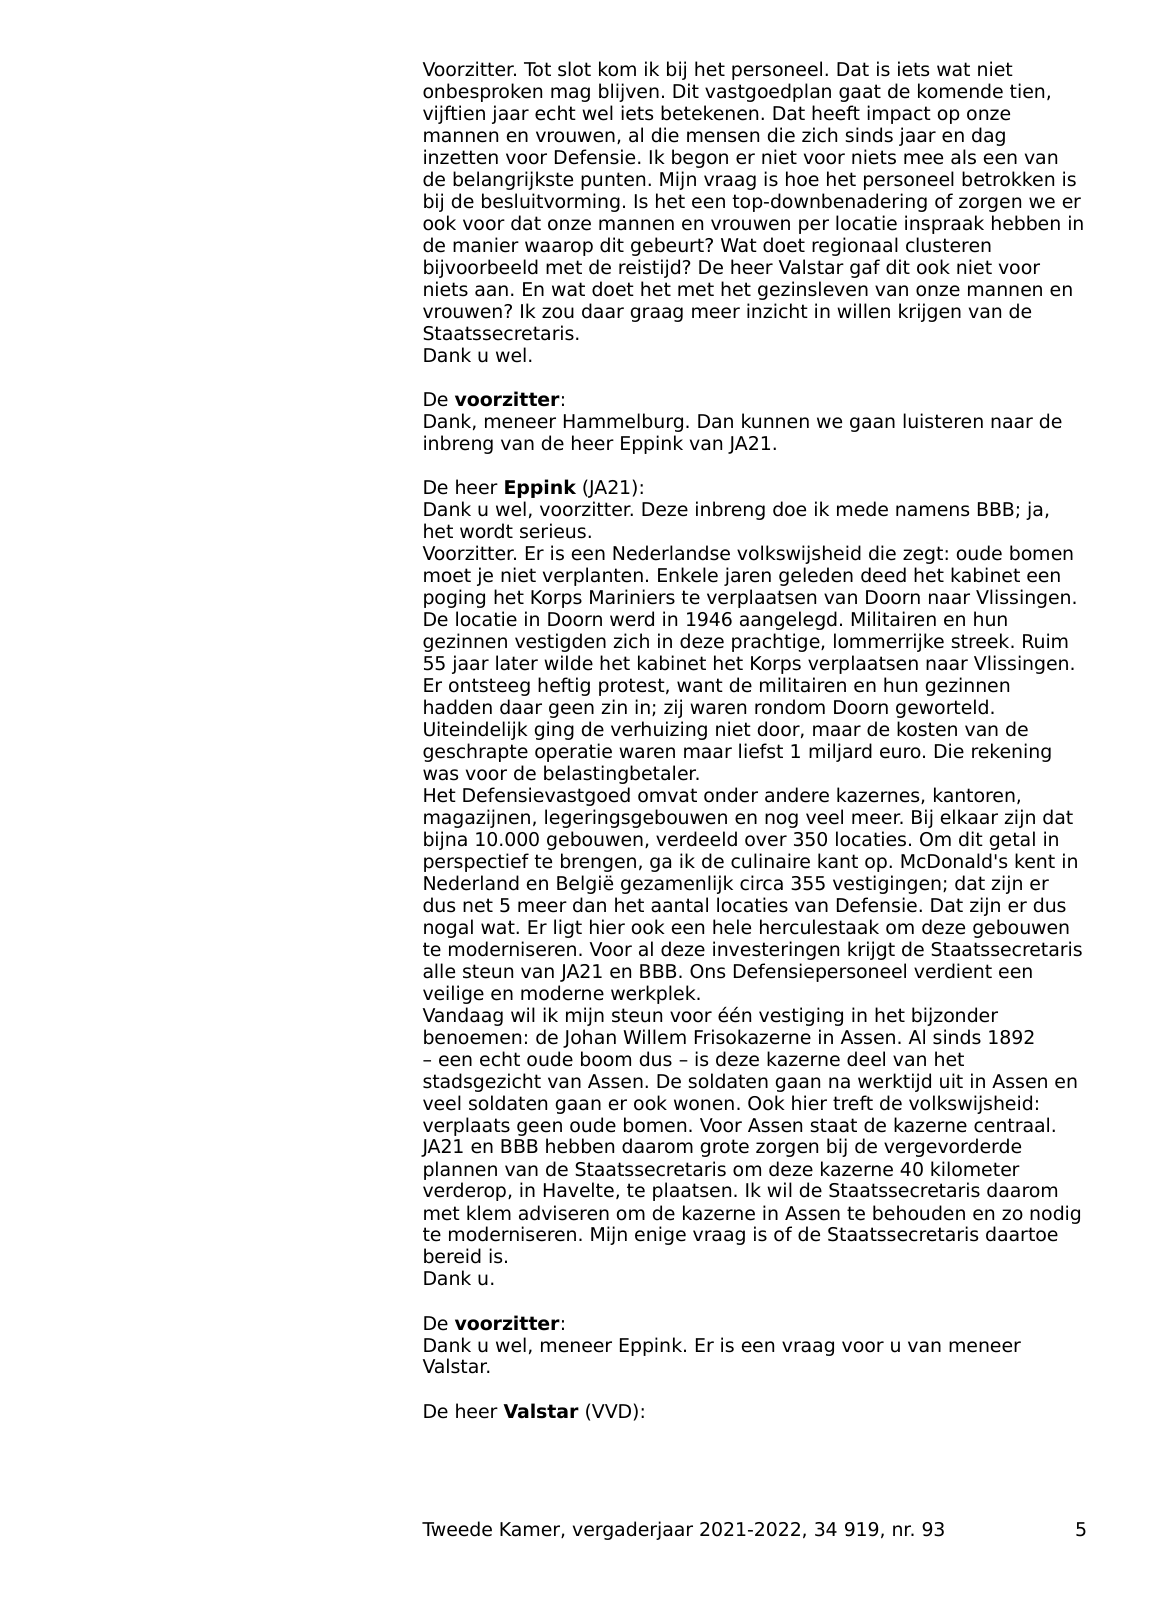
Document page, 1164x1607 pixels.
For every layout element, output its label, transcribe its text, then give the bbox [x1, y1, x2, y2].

text Dank u wel, meneer Eppink. Er is een vraag voor u van meneer Valstar. [422, 1334, 1087, 1378]
text De heer Valstar (VVD): [422, 1401, 1087, 1423]
text Dank u. [422, 1268, 1087, 1290]
text Dank u wel. [422, 345, 1087, 367]
text Voorzitter. Er is een Nederlandse volkswijsheid die zegt: oude bomen moet je niet verplanten. Enkele jaren geleden deed het kabinet een poging het Korps Mariniers te verplaatsen van Doorn naar Vlissingen. De locatie in Doorn werd in 1946 aangelegd. Militairen en hun gezinnen vestigden zich in deze prachtige, lommerrijke streek. Ruim 55 jaar later wilde het kabinet het Korps verplaatsen naar Vlissingen. Er ontsteeg heftig protest, want de militairen en hun gezinnen hadden daar geen zin in; zij waren rondom Doorn geworteld. Uiteindelijk ging de verhuizing niet door, maar de kosten van de geschrapte operatie waren maar liefst 1 miljard euro. Die rekening was voor de belastingbetaler. [422, 543, 1087, 785]
text Het Defensievastgoed omvat onder andere kazernes, kantoren, magazijnen, legeringsgebouwen en nog veel meer. Bij elkaar zijn dat bijna 10.000 gebouwen, verdeeld over 350 locaties. Om dit getal in perspectief te brengen, ga ik de culinaire kant op. McDonald's kent in Nederland en België gezamenlijk circa 355 vestigingen; dat zijn er dus net 5 meer dan het aantal locaties van Defensie. Dat zijn er dus nogal wat. Er ligt hier ook een hele herculestaak om deze gebouwen te moderniseren. Voor al deze investeringen krijgt de Staatssecretaris alle steun van JA21 en BBB. Ons Defensiepersoneel verdient een veilige en moderne werkplek. [422, 785, 1087, 1004]
text Dank, meneer Hammelburg. Dan kunnen we gaan luisteren naar de inbreng van de heer Eppink van JA21. [422, 411, 1087, 455]
text De voorzitter: [422, 389, 1087, 411]
text Voorzitter. Tot slot kom ik bij het personeel. Dat is iets wat niet onbesproken mag blijven. Dit vastgoedplan gaat de komende tien, vijftien jaar echt wel iets betekenen. Dat heeft impact op onze mannen en vrouwen, al die mensen die zich sinds jaar en dag inzetten voor Defensie. Ik begon er niet voor niets mee als een van de belangrijkste punten. Mijn vraag is hoe het personeel betrokken is bij de besluitvorming. Is het een top-downbenadering of zorgen we er ook voor dat onze mannen en vrouwen per locatie inspraak hebben in de manier waarop dit gebeurt? Wat doet regionaal clusteren bijvoorbeeld met de reistijd? De heer Valstar gaf dit ook niet voor niets aan. En wat doet het met het gezinsleven van onze mannen en vrouwen? Ik zou daar graag meer inzicht in willen krijgen van de Staatssecretaris. [422, 59, 1087, 345]
text Dank u wel, voorzitter. Deze inbreng doe ik mede namens BBB; ja, het wordt serieus. [422, 499, 1087, 543]
text Vandaag wil ik mijn steun voor één vestiging in het bijzonder benoemen: de Johan Willem Frisokazerne in Assen. Al sinds 1892 – een echt oude boom dus – is deze kazerne deel van het stadsgezicht van Assen. De soldaten gaan na werktijd uit in Assen en veel soldaten gaan er ook wonen. Ook hier treft de volkswijsheid: verplaats geen oude bomen. Voor Assen staat de kazerne centraal. JA21 en BBB hebben daarom grote zorgen bij de vergevorderde plannen van de Staatssecretaris om deze kazerne 40 kilometer verderop, in Havelte, te plaatsen. Ik wil de Staatssecretaris daarom met klem adviseren om de kazerne in Assen te behouden en zo nodig te moderniseren. Mijn enige vraag is of de Staatssecretaris daartoe bereid is. [422, 1004, 1087, 1268]
text De heer Eppink (JA21): [422, 477, 1087, 499]
text De voorzitter: [422, 1312, 1087, 1334]
